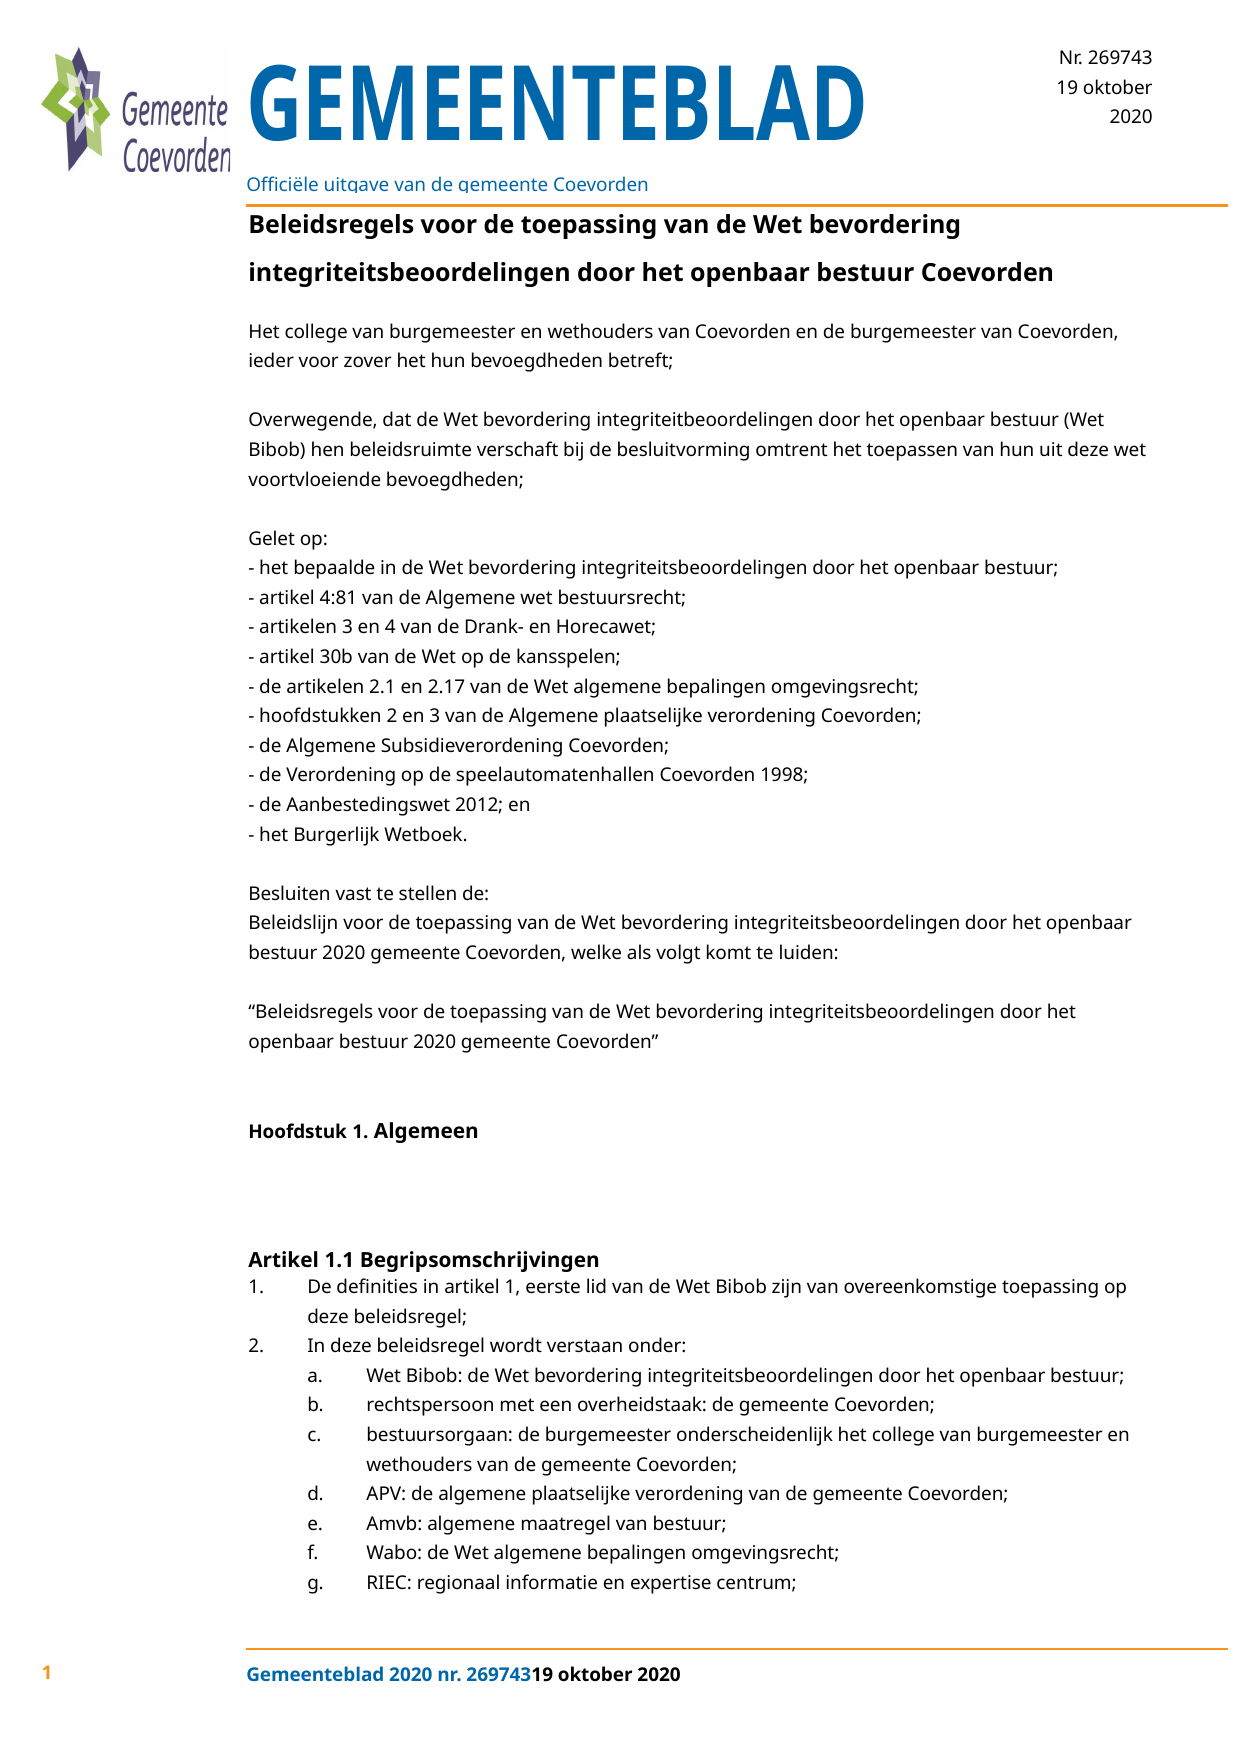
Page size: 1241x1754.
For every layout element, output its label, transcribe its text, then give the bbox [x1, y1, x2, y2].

text Hoofdstuk 1. Algemeen [248, 1117, 1152, 1145]
text Het college van burgemeester en wethouders van Coevorden en de burgemeester van Coevorden, ieder voor zover het hun bevoegdheden betreft; [248, 318, 1152, 373]
text - het Burgerlijk Wetboek. [248, 821, 1152, 847]
text Beleidslijn voor de toepassing van de Wet bevordering integriteitsbeoordelingen door het openbaar bestuur 2020 gemeente Coevorden, welke als volgt komt te luiden: [248, 909, 1152, 965]
text Overwegende, dat de Wet bevordering integriteitbeoordelingen door het openbaar bestuur (Wet Bibob) hen beleidsruimte verschaft bij de besluitvorming omtrent het toepassen van hun uit deze wet voortvloeiende bevoegdheden; [248, 407, 1152, 492]
text Gelet op: [248, 525, 1152, 551]
list In deze beleidsregel wordt verstaan onder: [248, 1332, 1152, 1358]
text “Beleidsregels voor de toepassing van de Wet bevordering integriteitsbeoordelingen door het openbaar bestuur 2020 gemeente Coevorden” [248, 998, 1152, 1054]
text - de Aanbestedingswet 2012; en [248, 791, 1152, 817]
text - artikel 4:81 van de Algemene wet bestuursrecht; [248, 584, 1152, 610]
text - de artikelen 2.1 en 2.17 van de Wet algemene bepalingen omgevingsrecht; [248, 673, 1152, 699]
list APV: de algemene plaatselijke verordening van de gemeente Coevorden; [307, 1480, 1152, 1506]
text Artikel 1.1 Begripsomschrijvingen [248, 1245, 1152, 1273]
text - de Verordening op de speelautomatenhallen Coevorden 1998; [248, 762, 1152, 787]
list Wabo: de Wet algemene bepalingen omgevingsrecht; [307, 1539, 1152, 1565]
list RIEC: regionaal informatie en expertise centrum; [307, 1569, 1152, 1595]
list rechtspersoon met een overheidstaak: de gemeente Coevorden; [307, 1392, 1152, 1417]
text Besluiten vast te stellen de: [248, 880, 1152, 906]
text - hoofdstukken 2 en 3 van de Algemene plaatselijke verordening Coevorden; [248, 702, 1152, 728]
list Amvb: algemene maatregel van bestuur; [307, 1510, 1152, 1536]
text - de Algemene Subsidieverordening Coevorden; [248, 732, 1152, 758]
text Beleidsregels voor de toepassing van de Wet bevordering integriteitsbeoordelingen door het openbaar bestuur Coevorden [248, 207, 1152, 288]
text - het bepaalde in de Wet bevordering integriteitsbeoordelingen door het openbaar bestuur; [248, 554, 1152, 580]
picture [41, 47, 231, 172]
list bestuursorgaan: de burgemeester onderscheidenlijk het college van burgemeester en wethouders van de gemeente Coevorden; [307, 1421, 1152, 1476]
list De definities in artikel 1, eerste lid van de Wet Bibob zijn van overeenkomstige toepassing op deze beleidsregel; [248, 1273, 1152, 1328]
text - artikel 30b van de Wet op de kansspelen; [248, 643, 1152, 669]
list Wet Bibob: de Wet bevordering integriteitsbeoordelingen door het openbaar bestuur; [307, 1362, 1152, 1388]
text - artikelen 3 en 4 van de Drank- en Horecawet; [248, 614, 1152, 639]
